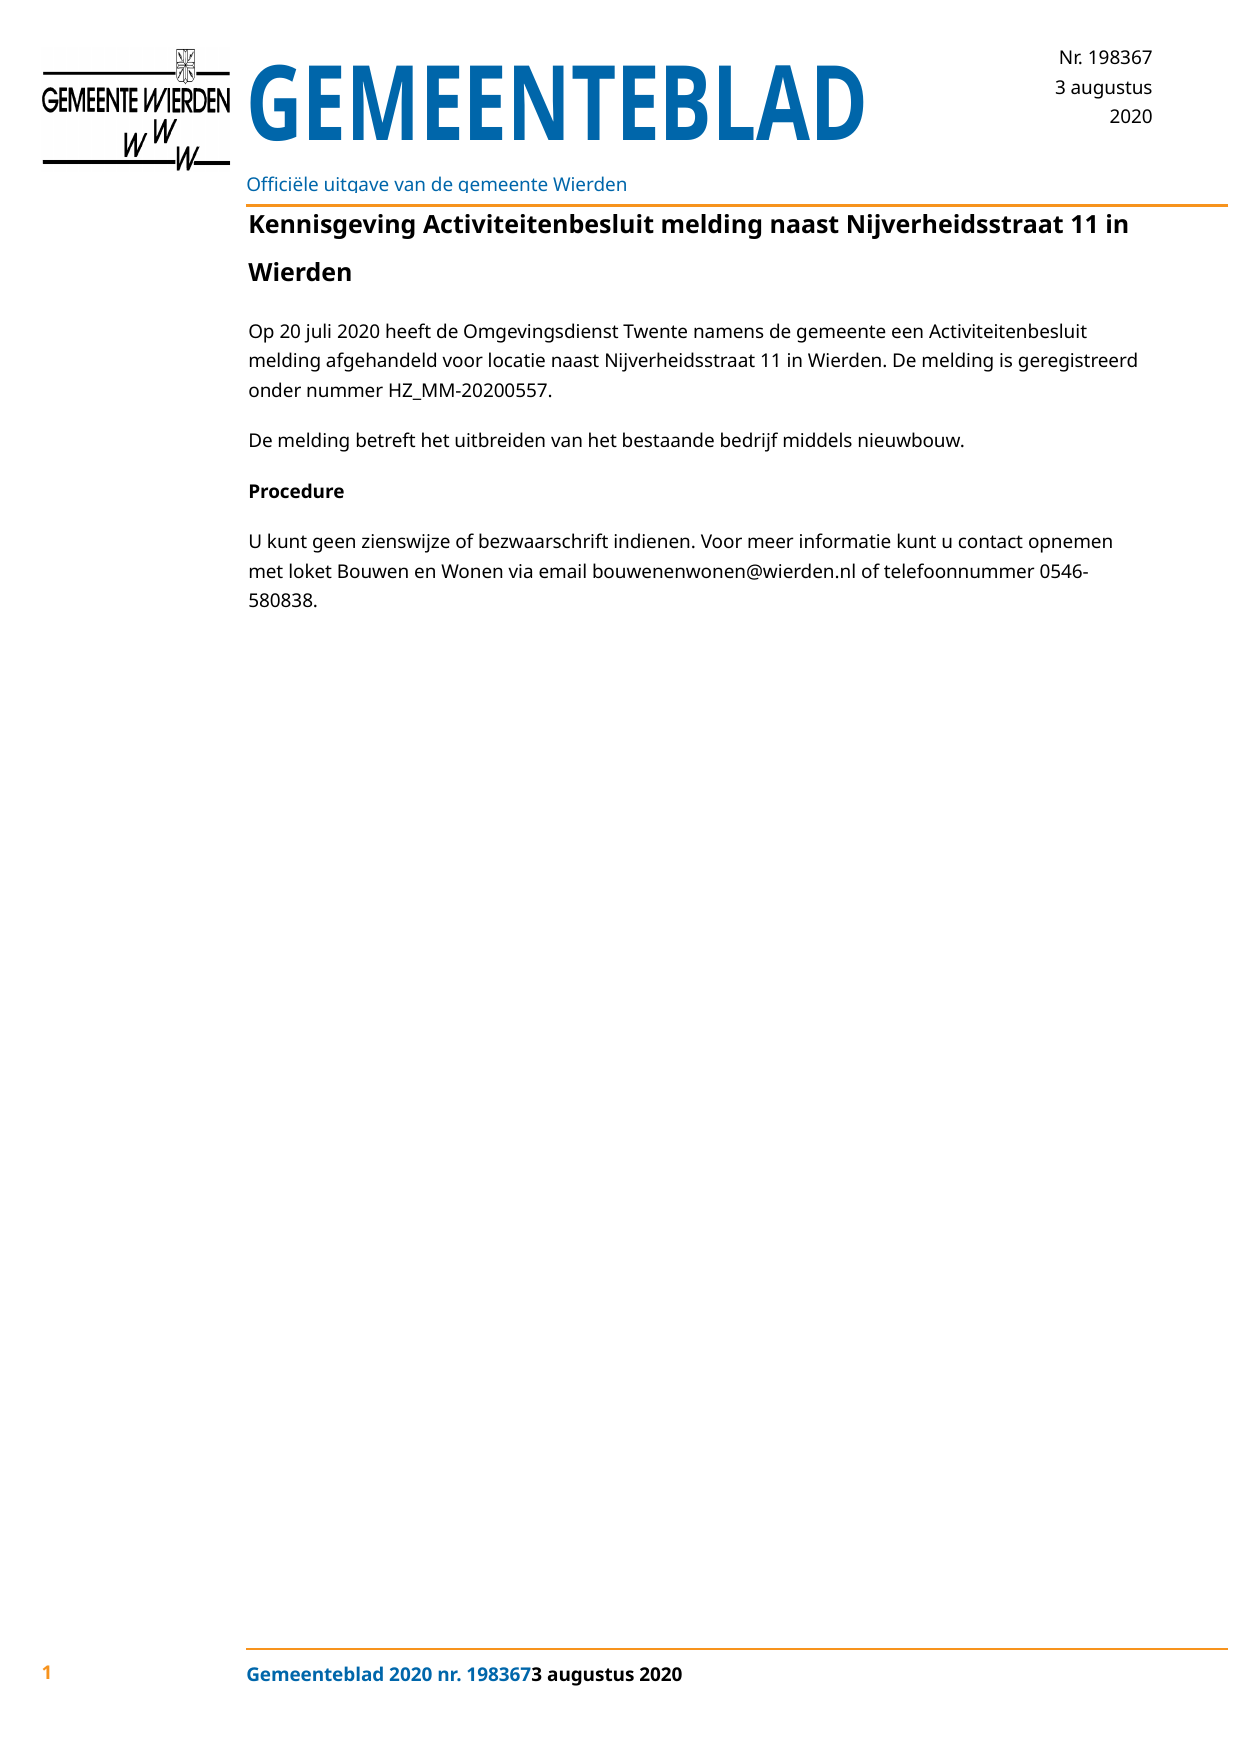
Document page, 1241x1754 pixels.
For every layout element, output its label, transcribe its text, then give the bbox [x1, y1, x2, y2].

picture [41, 47, 231, 172]
text U kunt geen zienswijze of bezwaarschrift indienen. Voor meer informatie kunt u contact opnemen met loket Bouwen en Wonen via email bouwenenwonen@wierden.nl of telefoonnummer 0546-580838. [248, 528, 1152, 613]
text Kennisgeving Activiteitenbesluit melding naast Nijverheidsstraat 11 in Wierden [248, 207, 1152, 288]
text Op 20 juli 2020 heeft de Omgevingsdienst Twente namens de gemeente een Activiteitenbesluit melding afgehandeld voor locatie naast Nijverheidsstraat 11 in Wierden. De melding is geregistreerd onder nummer HZ_MM-20200557. [248, 318, 1152, 403]
text De melding betreft het uitbreiden van het bestaande bedrijf middels nieuwbouw. [248, 427, 1152, 453]
text Procedure [248, 478, 1152, 504]
